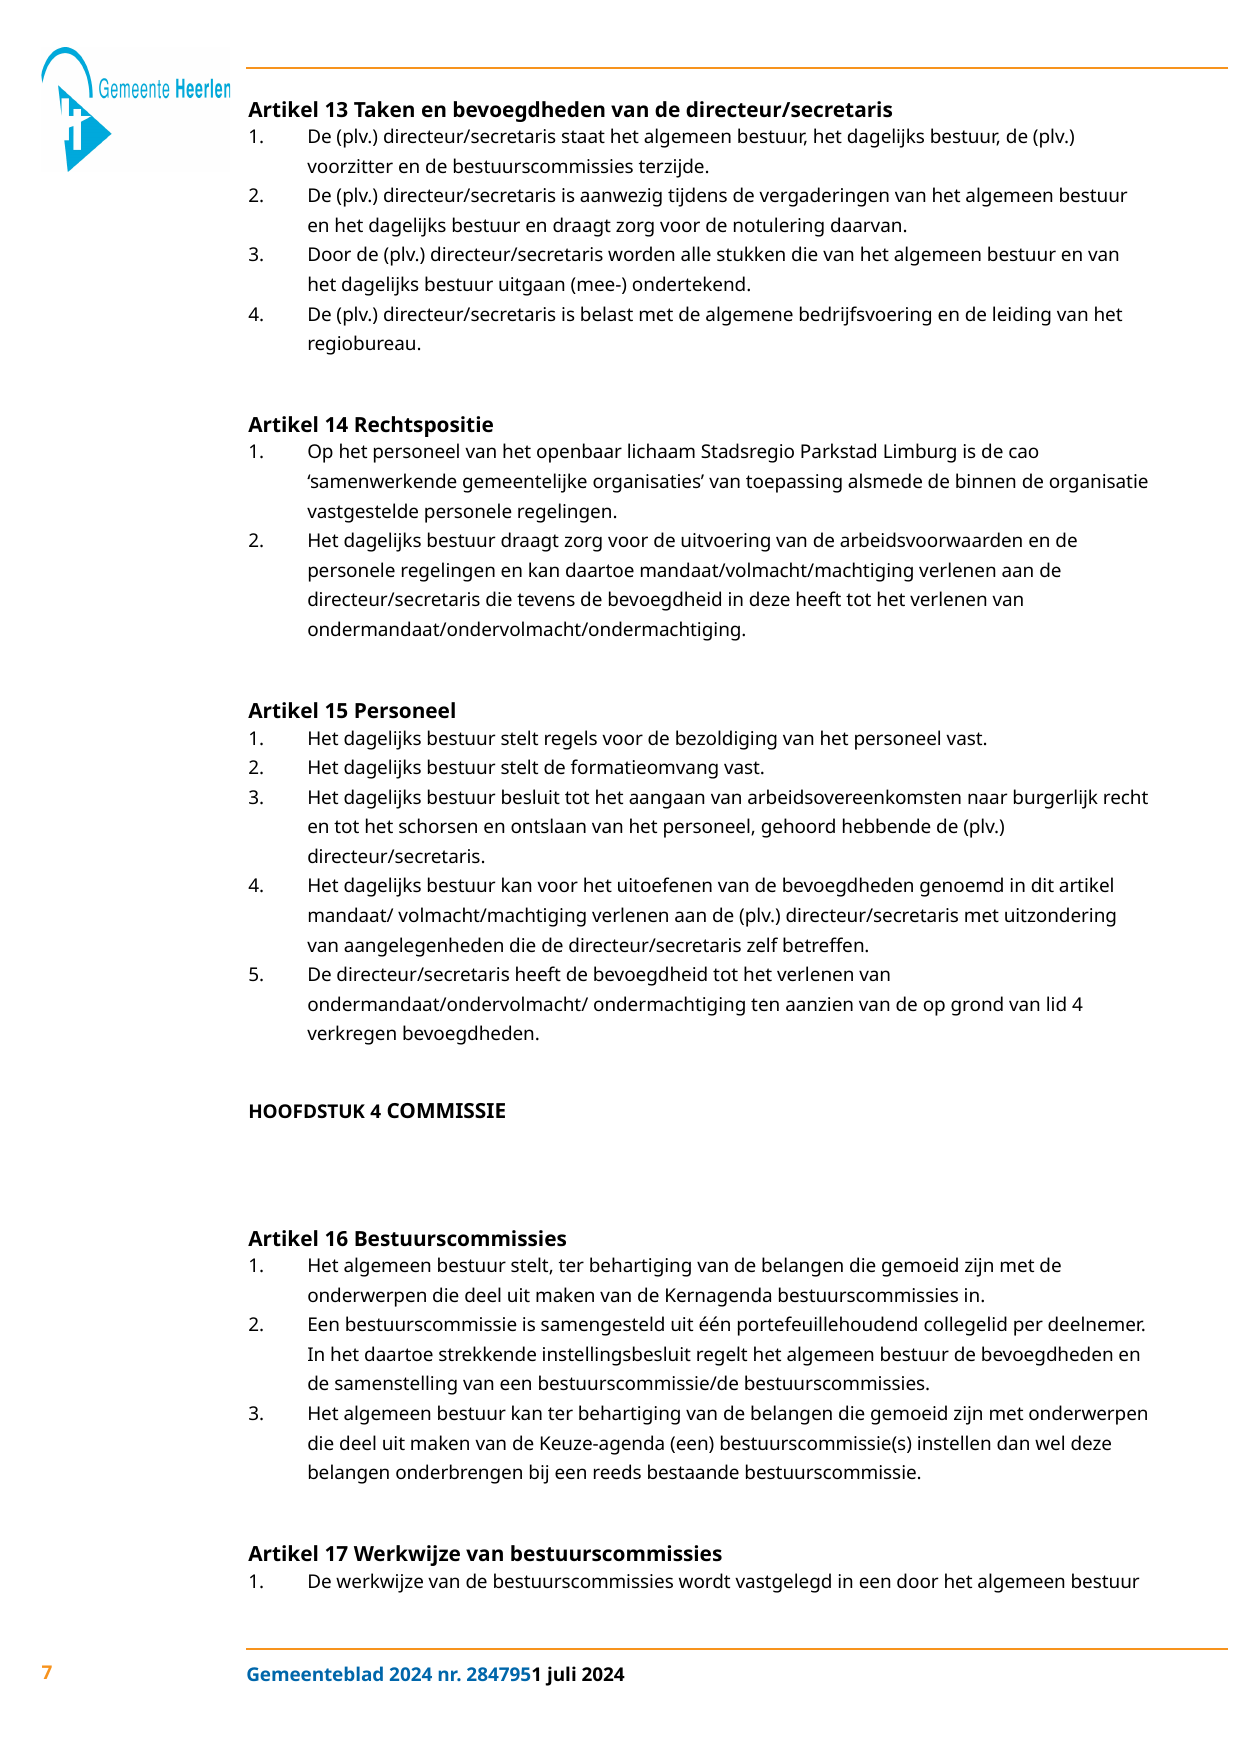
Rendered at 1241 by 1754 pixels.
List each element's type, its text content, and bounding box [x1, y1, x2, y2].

text Artikel 16 Bestuurscommissies [248, 1224, 1152, 1252]
list De (plv.) directeur/secretaris is aanwezig tijdens de vergaderingen van het algemeen bestuur en het dagelijks bestuur en draagt zorg voor de notulering daarvan. [248, 182, 1152, 238]
list Het algemeen bestuur stelt, ter behartiging van de belangen die gemoeid zijn met de onderwerpen die deel uit maken van de Kernagenda bestuurscommissies in. [248, 1252, 1152, 1308]
list Het dagelijks bestuur draagt zorg voor de uitvoering van de arbeidsvoorwaarden en de personele regelingen en kan daartoe mandaat/volmacht/machtiging verlenen aan de directeur/secretaris die tevens de bevoegdheid in deze heeft tot het verlenen van ondermandaat/ondervolmacht/ondermachtiging. [248, 527, 1152, 642]
text Artikel 13 Taken en bevoegdheden van de directeur/secretaris [248, 95, 1152, 123]
list Een bestuurscommissie is samengesteld uit één portefeuillehoudend collegelid per deelnemer. In het daartoe strekkende instellingsbesluit regelt het algemeen bestuur de bevoegdheden en de samenstelling van een bestuurscommissie/de bestuurscommissies. [248, 1311, 1152, 1396]
list De (plv.) directeur/secretaris staat het algemeen bestuur, het dagelijks bestuur, de (plv.) voorzitter en de bestuurscommissies terzijde. [248, 123, 1152, 178]
text Artikel 14 Rechtspositie [248, 410, 1152, 439]
text Artikel 15 Personeel [248, 696, 1152, 725]
list De directeur/secretaris heeft de bevoegdheid tot het verlenen van ondermandaat/ondervolmacht/ ondermachtiging ten aanzien van de op grond van lid 4 verkregen bevoegdheden. [248, 961, 1152, 1046]
list De werkwijze van de bestuurscommissies wordt vastgelegd in een door het algemeen bestuur [248, 1568, 1152, 1593]
text HOOFDSTUK 4 COMMISSIE [248, 1096, 1152, 1124]
list Het dagelijks bestuur stelt de formatieomvang vast. [248, 754, 1152, 780]
list Door de (plv.) directeur/secretaris worden alle stukken die van het algemeen bestuur en van het dagelijks bestuur uitgaan (mee-) ondertekend. [248, 242, 1152, 297]
list Het dagelijks bestuur kan voor het uitoefenen van de bevoegdheden genoemd in dit artikel mandaat/ volmacht/machtiging verlenen aan de (plv.) directeur/secretaris met uitzondering van aangelegenheden die de directeur/secretaris zelf betreffen. [248, 873, 1152, 957]
list Het algemeen bestuur kan ter behartiging van de belangen die gemoeid zijn met onderwerpen die deel uit maken van de Keuze-agenda (een) bestuurscommissie(s) instellen dan wel deze belangen onderbrengen bij een reeds bestaande bestuurscommissie. [248, 1400, 1152, 1485]
list Het dagelijks bestuur besluit tot het aangaan van arbeidsovereenkomsten naar burgerlijk recht en tot het schorsen en ontslaan van het personeel, gehoord hebbende de (plv.) directeur/secretaris. [248, 784, 1152, 869]
list Het dagelijks bestuur stelt regels voor de bezoldiging van het personeel vast. [248, 725, 1152, 750]
picture [41, 47, 231, 172]
picture [41, 47, 59, 70]
list De (plv.) directeur/secretaris is belast met de algemene bedrijfsvoering en de leiding van het regiobureau. [248, 301, 1152, 356]
list Op het personeel van het openbaar lichaam Stadsregio Parkstad Limburg is de cao ‘samenwerkende gemeentelijke organisaties’ van toepassing alsmede de binnen de organisatie vastgestelde personele regelingen. [248, 439, 1152, 524]
text Artikel 17 Werkwijze van bestuurscommissies [248, 1539, 1152, 1568]
